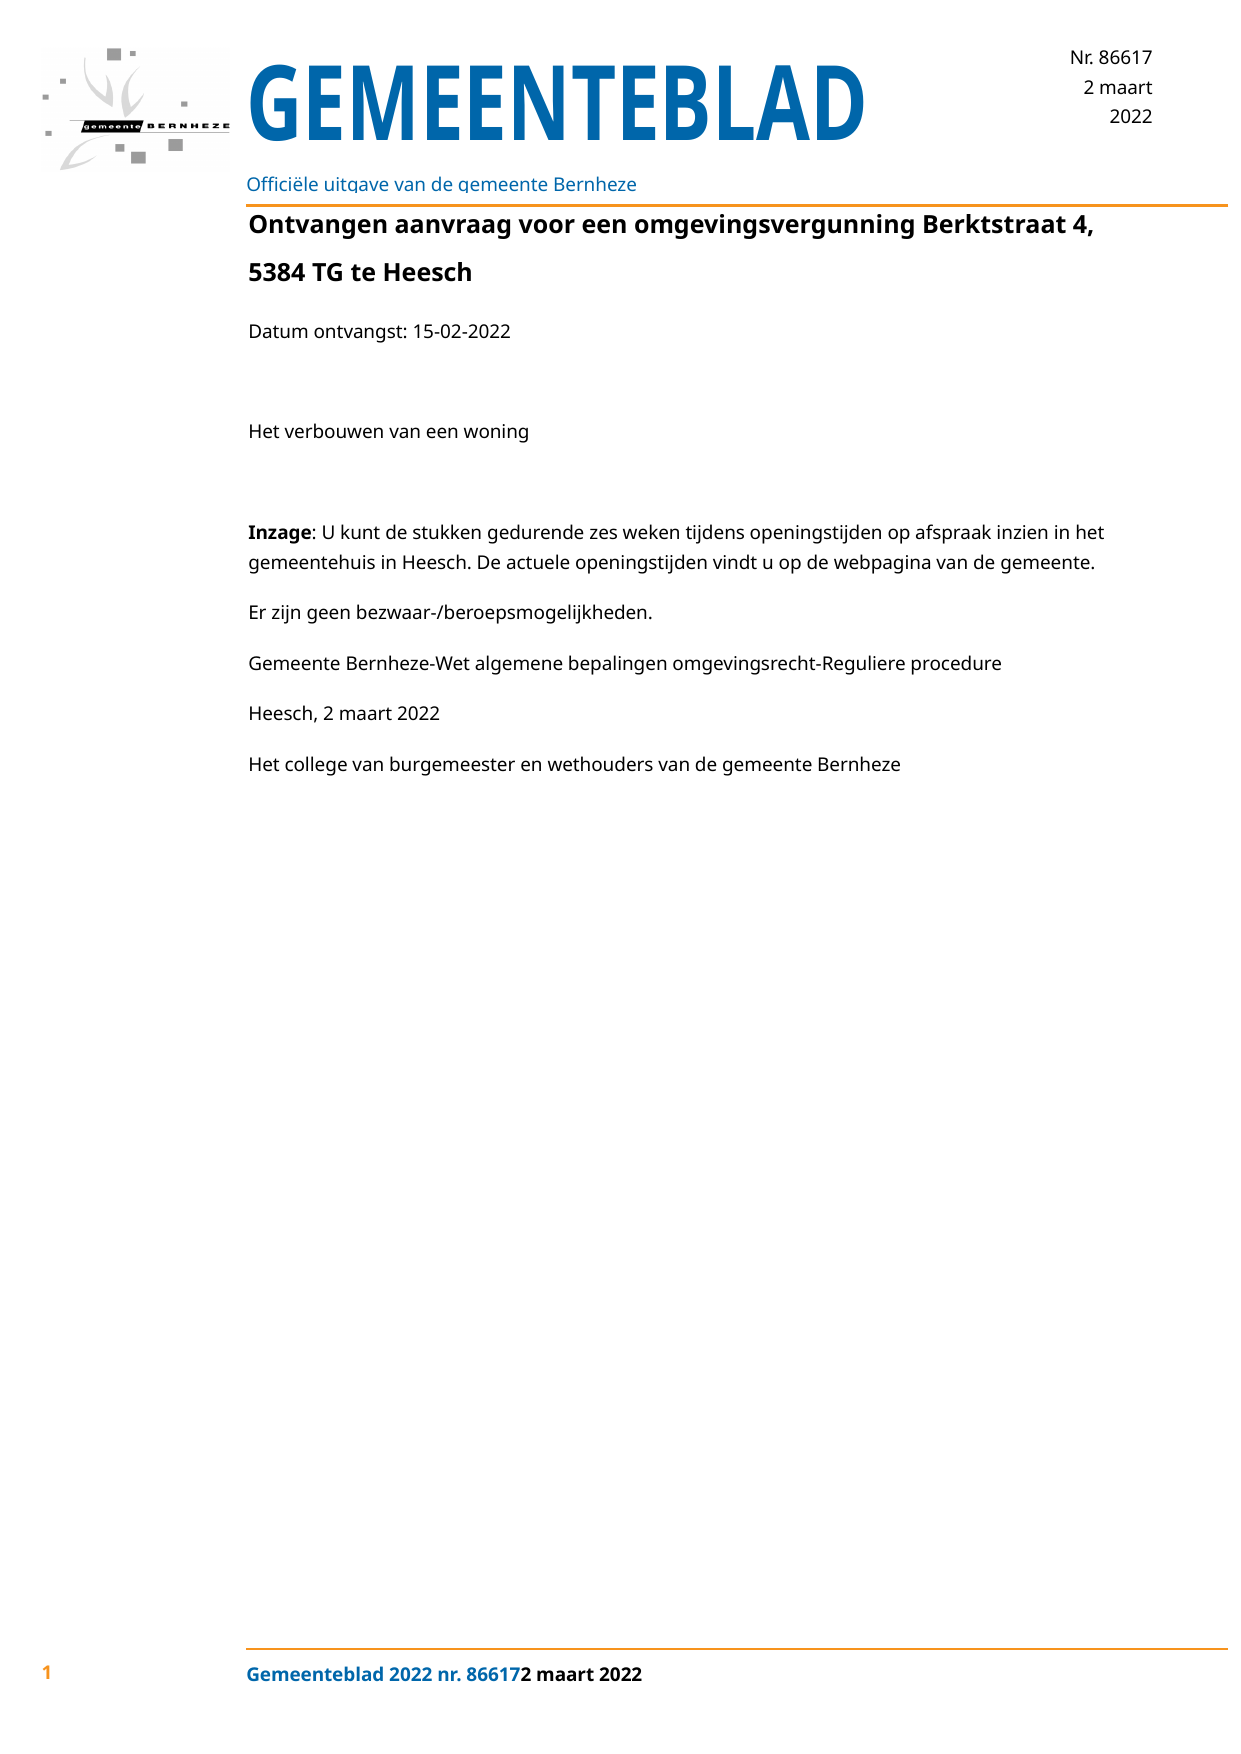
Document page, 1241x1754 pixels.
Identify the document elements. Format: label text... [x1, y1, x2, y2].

picture [41, 47, 231, 172]
text Gemeente Bernheze-Wet algemene bepalingen omgevingsrecht-Reguliere procedure [248, 650, 1152, 676]
text Inzage: U kunt de stukken gedurende zes weken tijdens openingstijden op afspraak inzien in het gemeentehuis in Heesch. De actuele openingstijden vindt u op de webpagina van de gemeente. [248, 519, 1152, 575]
text Ontvangen aanvraag voor een omgevingsvergunning Berktstraat 4, 5384 TG te Heesch [248, 207, 1152, 288]
text Het verbouwen van een woning [248, 419, 1152, 444]
text Heesch, 2 maart 2022 [248, 700, 1152, 726]
text Er zijn geen bezwaar-/beroepsmogelijkheden. [248, 599, 1152, 625]
text Het college van burgemeester en wethouders van de gemeente Bernheze [248, 751, 1152, 777]
text Datum ontvangst: 15-02-2022 [248, 318, 1152, 344]
